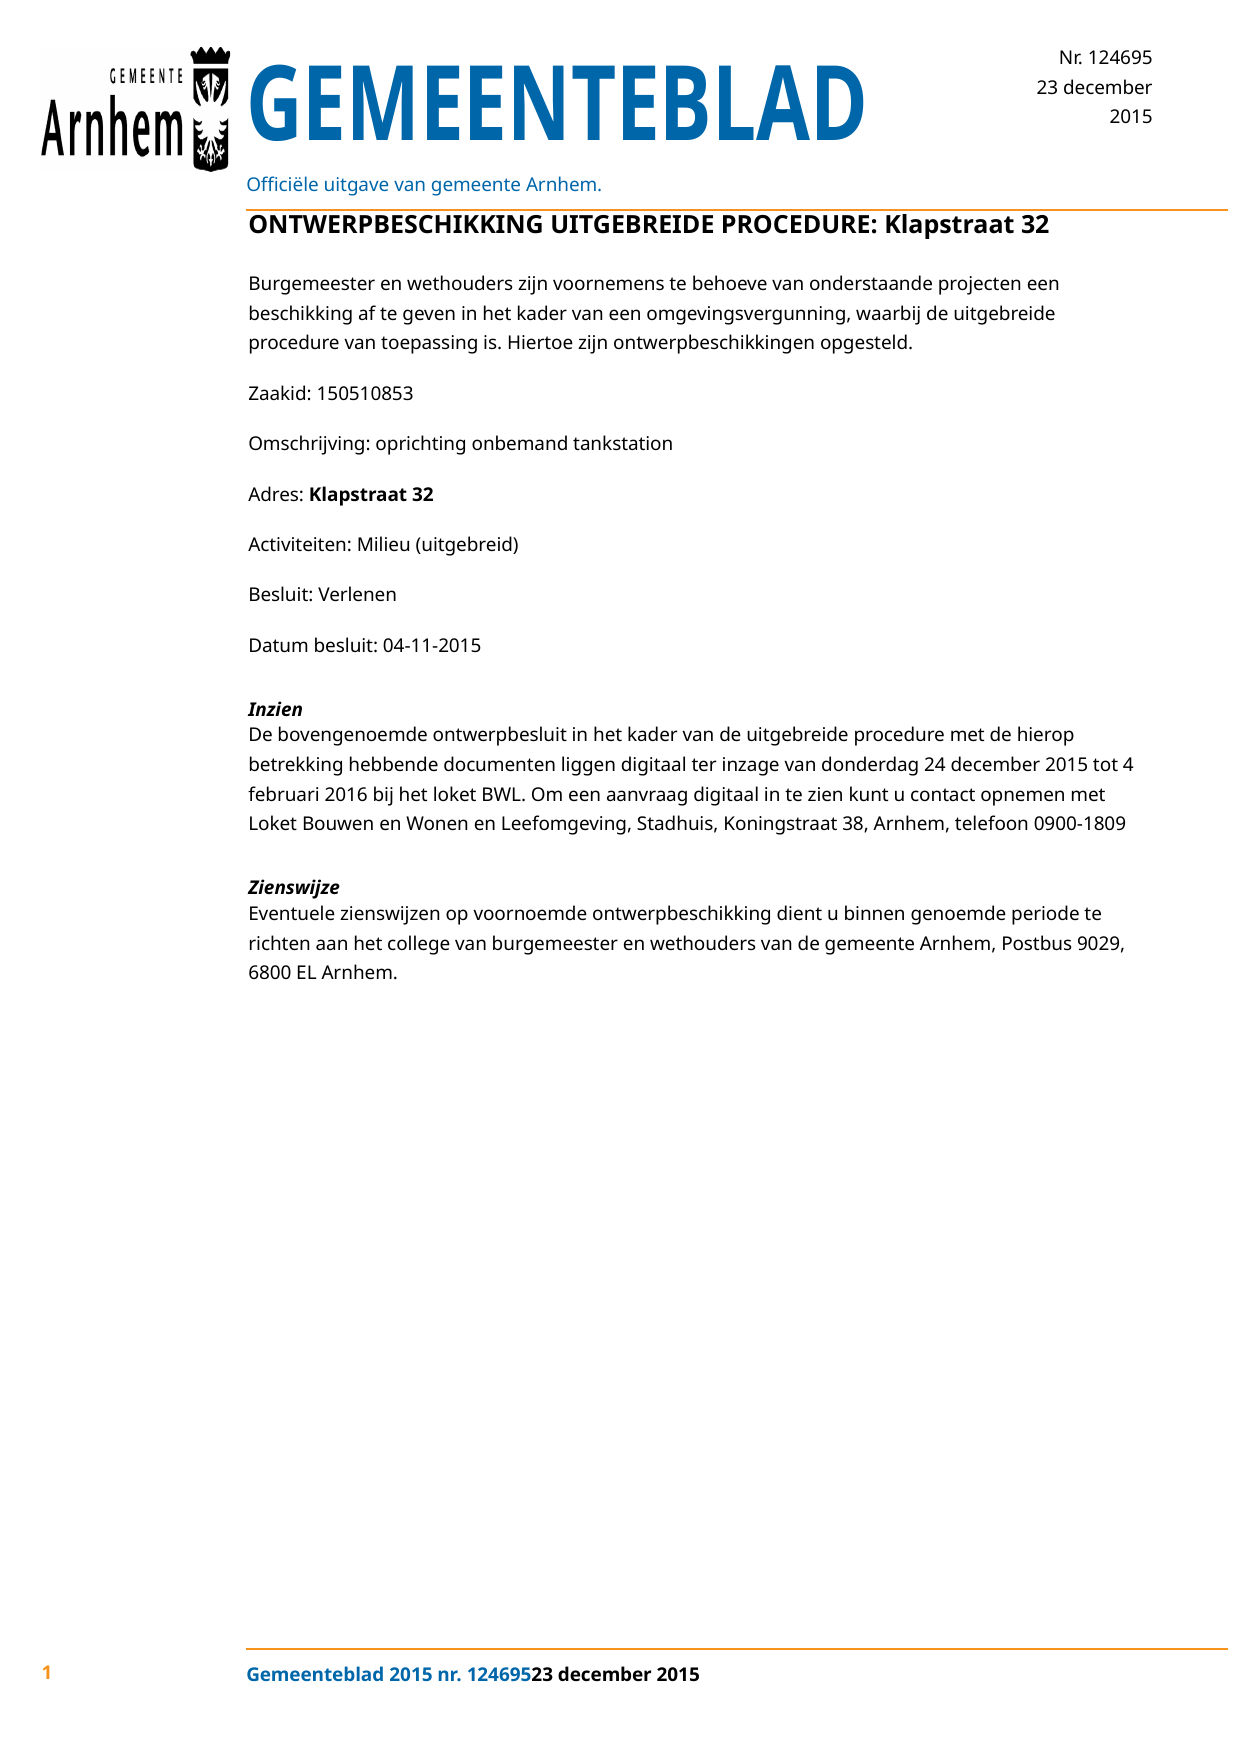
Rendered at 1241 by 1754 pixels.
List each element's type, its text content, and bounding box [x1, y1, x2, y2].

text Besluit: Verlenen [248, 582, 1152, 607]
text Activiteiten: Milieu (uitgebreid) [248, 531, 1152, 557]
text Zaakid: 150510853 [248, 380, 1152, 406]
text Burgemeester en wethouders zijn voornemens te behoeve van onderstaande projecten een beschikking af te geven in het kader van een omgevingsvergunning, waarbij de uitgebreide procedure van toepassing is. Hiertoe zijn ontwerpbeschikkingen opgesteld. [248, 270, 1152, 355]
text Omschrijving: oprichting onbemand tankstation [248, 430, 1152, 456]
text Eventuele zienswijzen op voornoemde ontwerpbeschikking dient u binnen genoemde periode te richten aan het college van burgemeester en wethouders van de gemeente Arnhem, Postbus 9029, 6800 EL Arnhem. [248, 900, 1152, 985]
text De bovengenoemde ontwerpbesluit in het kader van de uitgebreide procedure met de hierop betrekking hebbende documenten liggen digitaal ter inzage van donderdag 24 december 2015 tot 4 februari 2016 bij het loket BWL. Om een aanvraag digitaal in te zien kunt u contact opnemen met Loket Bouwen en Wonen en Leefomgeving, Stadhuis, Koningstraat 38, Arnhem, telefoon 0900-1809 [248, 722, 1152, 836]
text Datum besluit: 04-11-2015 [248, 632, 1152, 658]
text Inzien [248, 696, 1152, 722]
picture [41, 47, 231, 172]
text ONTWERPBESCHIKKING UITGEBREIDE PROCEDURE: Klapstraat 32 [248, 211, 1152, 241]
text Zienswijze [248, 874, 1152, 900]
text Adres: Klapstraat 32 [248, 481, 1152, 506]
